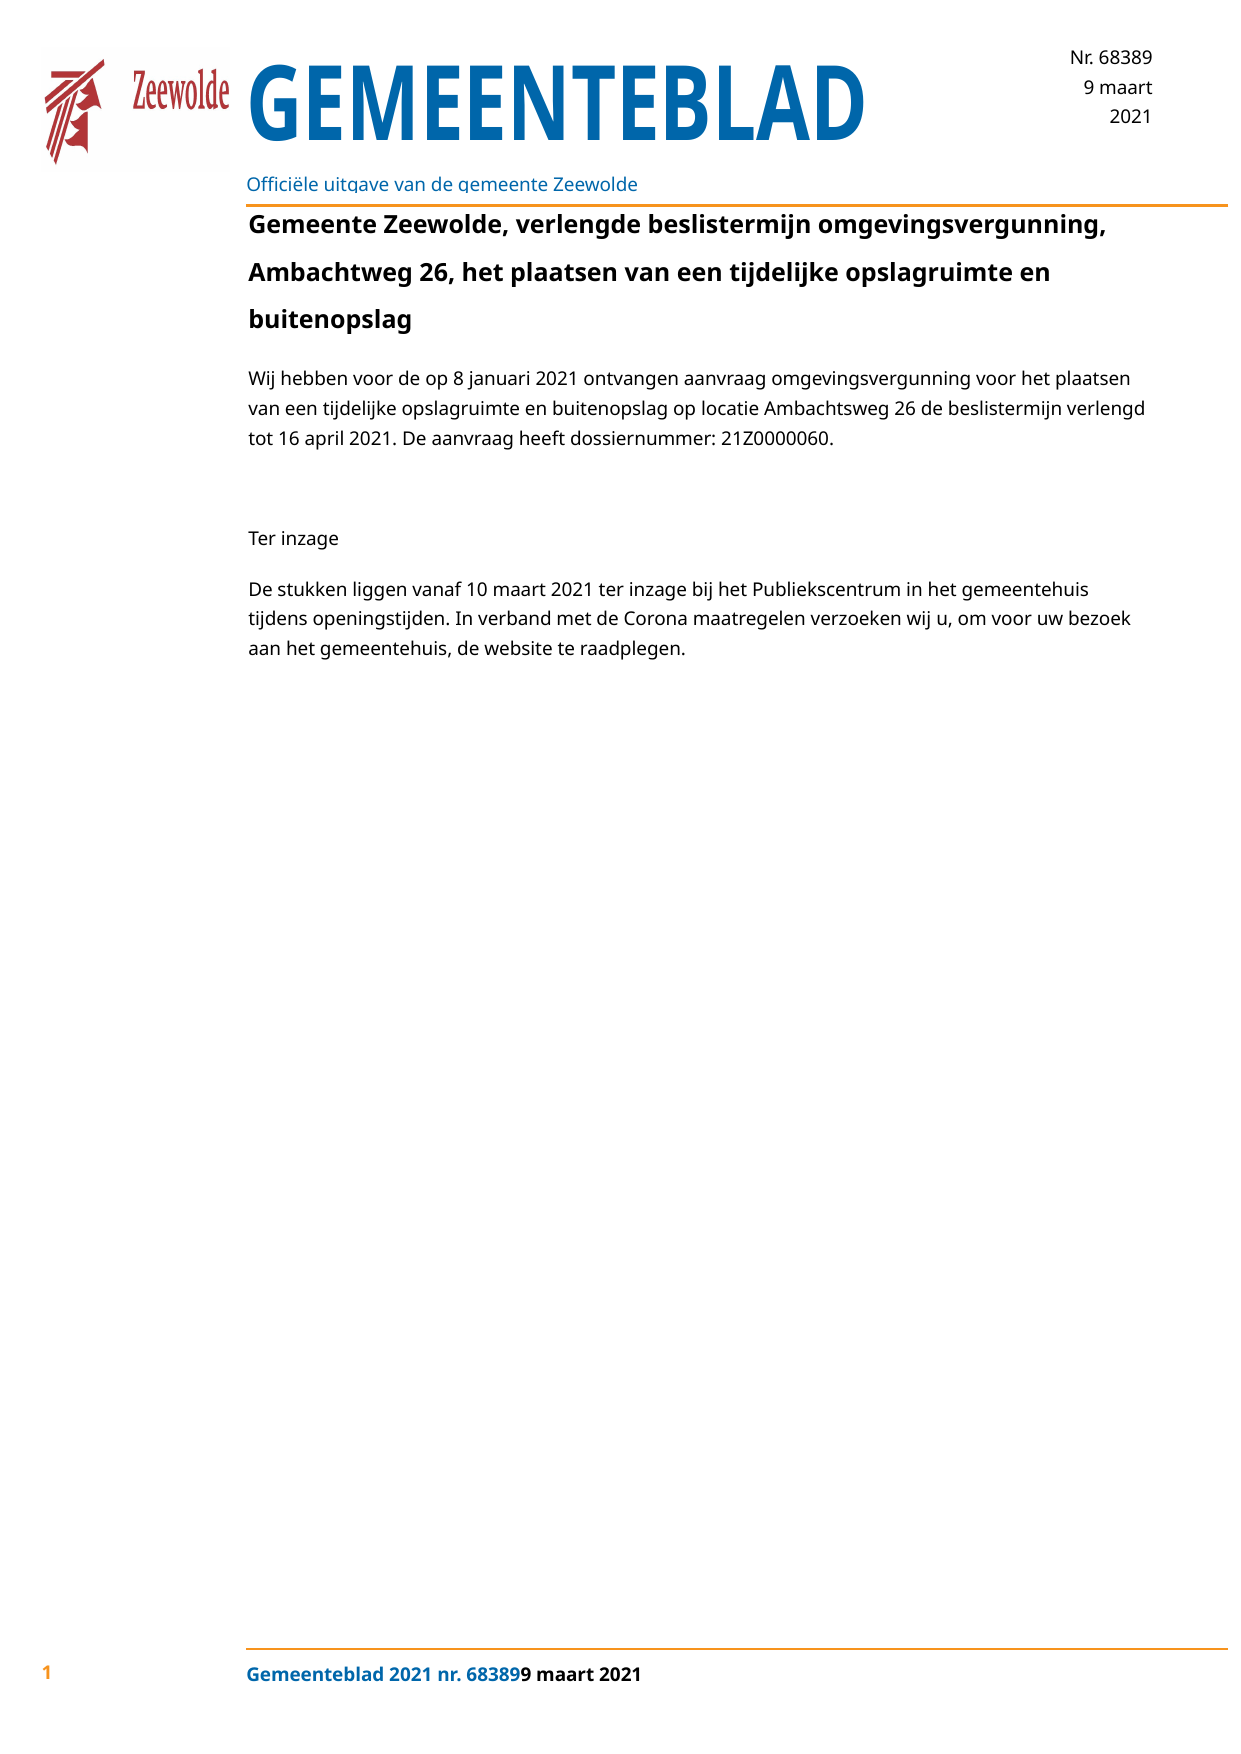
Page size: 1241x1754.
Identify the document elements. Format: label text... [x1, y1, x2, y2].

picture [41, 47, 231, 172]
text De stukken liggen vanaf 10 maart 2021 ter inzage bij het Publiekscentrum in het gemeentehuis tijdens openingstijden. In verband met de Corona maatregelen verzoeken wij u, om voor uw bezoek aan het gemeentehuis, de website te raadplegen. [248, 576, 1152, 661]
text Ter inzage [248, 526, 1152, 551]
text Gemeente Zeewolde, verlengde beslistermijn omgevingsvergunning, Ambachtweg 26, het plaatsen van een tijdelijke opslagruimte en buitenopslag [248, 207, 1152, 336]
text Wij hebben voor de op 8 januari 2021 ontvangen aanvraag omgevingsvergunning voor het plaatsen van een tijdelijke opslagruimte en buitenopslag op locatie Ambachtsweg 26 de beslistermijn verlengd tot 16 april 2021. De aanvraag heeft dossiernummer: 21Z0000060. [248, 366, 1152, 450]
